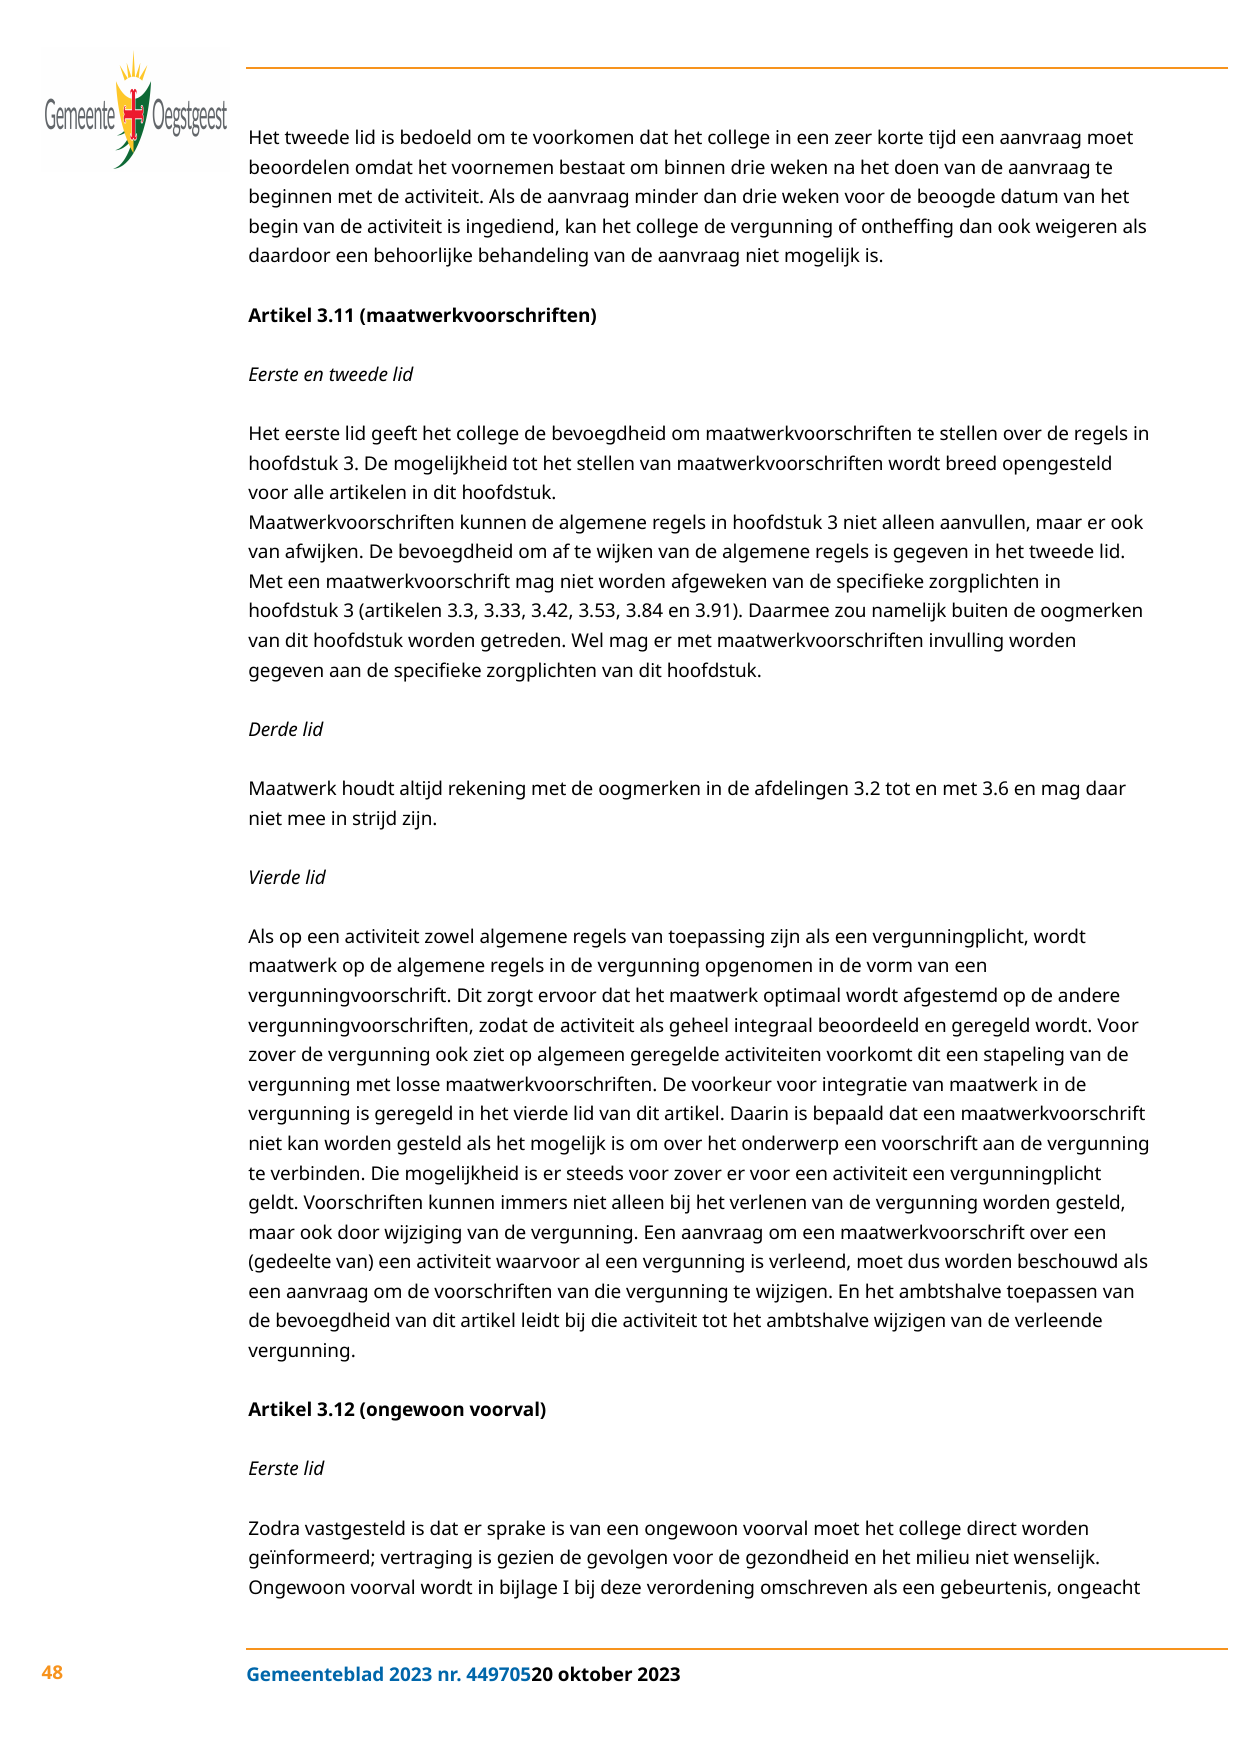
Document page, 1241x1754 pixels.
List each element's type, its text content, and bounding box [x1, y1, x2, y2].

text Het tweede lid is bedoeld om te voorkomen dat het college in een zeer korte tijd een aanvraag moet beoordelen omdat het voornemen bestaat om binnen drie weken na het doen van de aanvraag te beginnen met de activiteit. Als de aanvraag minder dan drie weken voor de beoogde datum van het begin van de activiteit is ingediend, kan het college de vergunning of ontheffing dan ook weigeren als daardoor een behoorlijke behandeling van de aanvraag niet mogelijk is. [248, 124, 1152, 268]
text Het eerste lid geeft het college de bevoegdheid om maatwerkvoorschriften te stellen over de regels in hoofdstuk 3. De mogelijkheid tot het stellen van maatwerkvoorschriften wordt breed opengesteld voor alle artikelen in dit hoofdstuk. [248, 420, 1152, 505]
text Derde lid [248, 716, 1152, 742]
text Eerste lid [248, 1456, 1152, 1481]
text Eerste en tweede lid [248, 361, 1152, 387]
text Maatwerkvoorschriften kunnen de algemene regels in hoofdstuk 3 niet alleen aanvullen, maar er ook van afwijken. De bevoegdheid om af te wijken van de algemene regels is gegeven in het tweede lid. Met een maatwerkvoorschrift mag niet worden afgeweken van de specifieke zorgplichten in hoofdstuk 3 (artikelen 3.3, 3.33, 3.42, 3.53, 3.84 en 3.91). Daarmee zou namelijk buiten de oogmerken van dit hoofdstuk worden getreden. Wel mag er met maatwerkvoorschriften invulling worden gegeven aan de specifieke zorgplichten van dit hoofdstuk. [248, 509, 1152, 683]
text Als op een activiteit zowel algemene regels van toepassing zijn als een vergunningplicht, wordt maatwerk op de algemene regels in de vergunning opgenomen in de vorm van een vergunningvoorschrift. Dit zorgt ervoor dat het maatwerk optimaal wordt afgestemd op de andere vergunningvoorschriften, zodat de activiteit als geheel integraal beoordeeld en geregeld wordt. Voor zover de vergunning ook ziet op algemeen geregelde activiteiten voorkomt dit een stapeling van de vergunning met losse maatwerkvoorschriften. De voorkeur voor integratie van maatwerk in de vergunning is geregeld in het vierde lid van dit artikel. Daarin is bepaald dat een maatwerkvoorschrift niet kan worden gesteld als het mogelijk is om over het onderwerp een voorschrift aan de vergunning te verbinden. Die mogelijkheid is er steeds voor zover er voor een activiteit een vergunningplicht geldt. Voorschriften kunnen immers niet alleen bij het verlenen van de vergunning worden gesteld, maar ook door wijziging van de vergunning. Een aanvraag om een maatwerkvoorschrift over een (gedeelte van) een activiteit waarvoor al een vergunning is verleend, moet dus worden beschouwd als een aanvraag om de voorschriften van die vergunning te wijzigen. En het ambtshalve toepassen van de bevoegdheid van dit artikel leidt bij die activiteit tot het ambtshalve wijzigen van de verleende vergunning. [248, 923, 1152, 1363]
text Artikel 3.12 (ongewoon voorval) [248, 1396, 1152, 1422]
text Maatwerk houdt altijd rekening met de oogmerken in de afdelingen 3.2 tot en met 3.6 en mag daar niet mee in strijd zijn. [248, 775, 1152, 831]
text Zodra vastgesteld is dat er sprake is van een ongewoon voorval moet het college direct worden geïnformeerd; vertraging is gezien de gevolgen voor de gezondheid en het milieu niet wenselijk. Ongewoon voorval wordt in bijlage I bij deze verordening omschreven als een gebeurtenis, ongeacht [248, 1515, 1152, 1600]
text Artikel 3.11 (maatwerkvoorschriften) [248, 302, 1152, 328]
text Vierde lid [248, 864, 1152, 890]
picture [41, 47, 231, 172]
